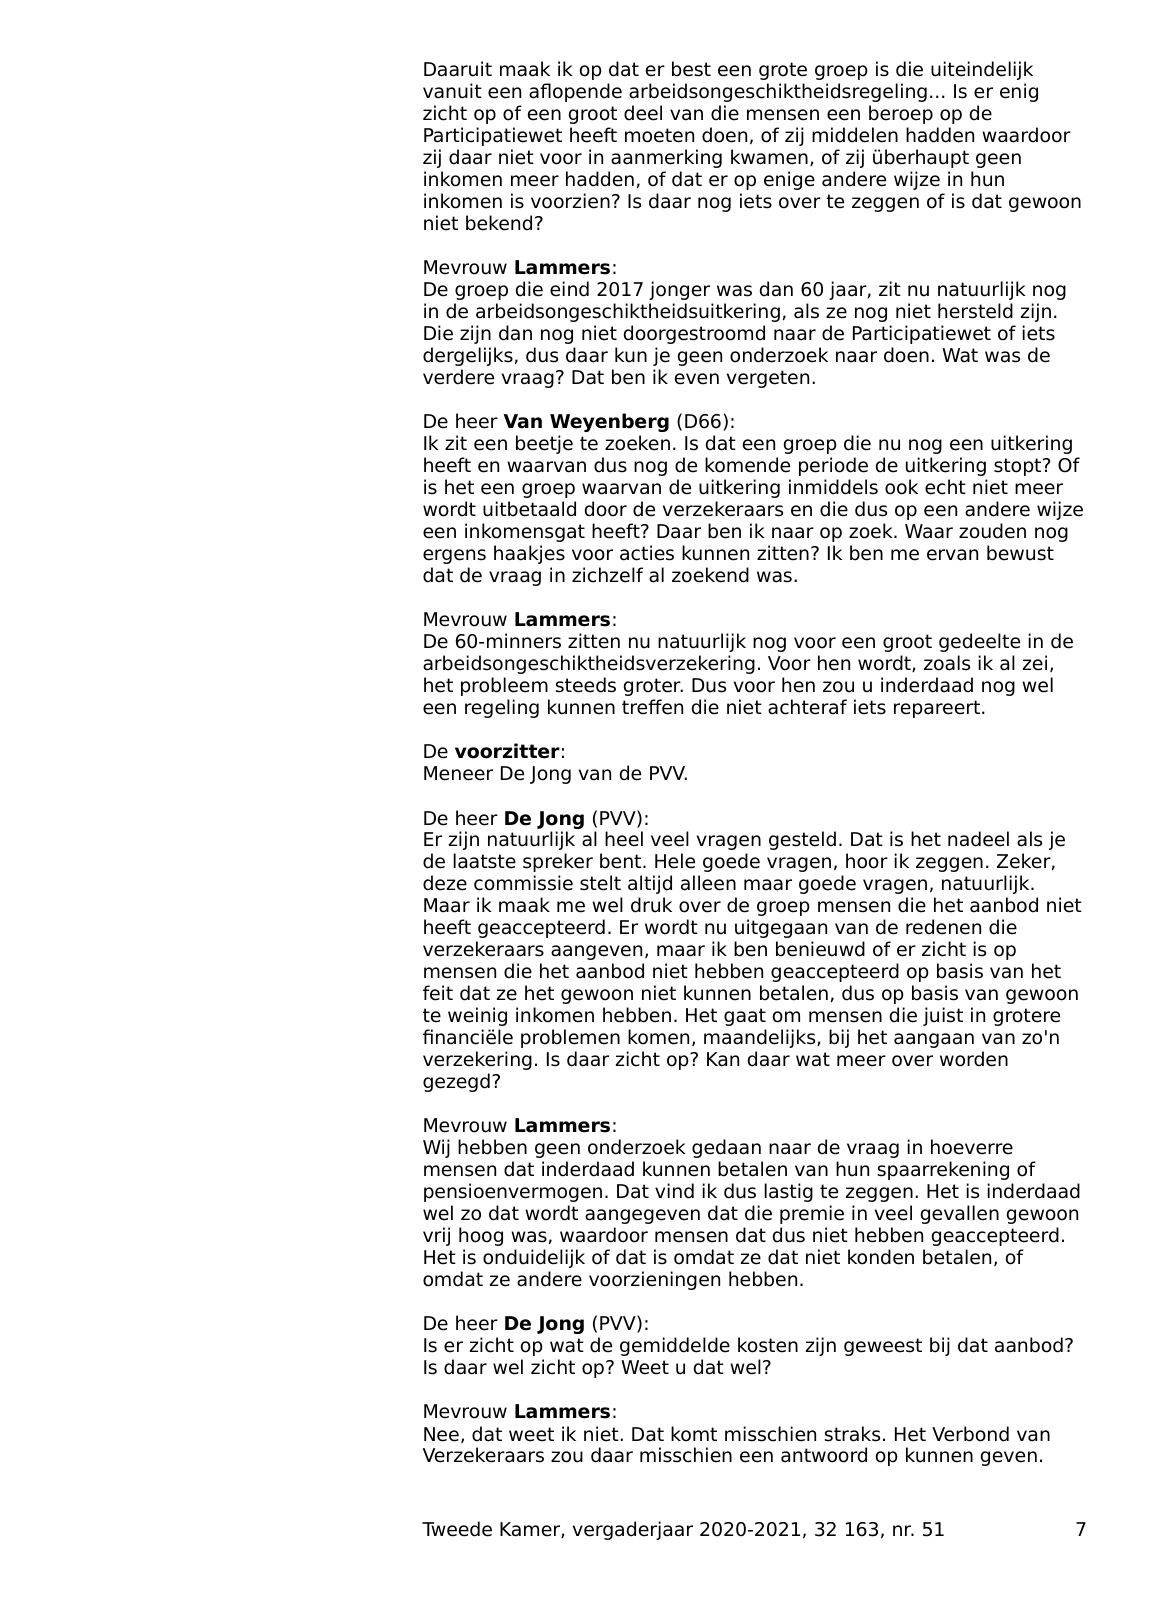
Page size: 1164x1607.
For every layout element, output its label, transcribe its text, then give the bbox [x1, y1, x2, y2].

text De voorzitter: [422, 741, 1087, 763]
text Mevrouw Lammers: [422, 609, 1087, 631]
text De heer Van Weyenberg (D66): [422, 411, 1087, 433]
text De heer De Jong (PVV): [422, 1313, 1087, 1335]
text Ik zit een beetje te zoeken. Is dat een groep die nu nog een uitkering heeft en waarvan dus nog de komende periode de uitkering stopt? Of is het een groep waarvan de uitkering inmiddels ook echt niet meer wordt uitbetaald door de verzekeraars en die dus op een andere wijze een inkomensgat heeft? Daar ben ik naar op zoek. Waar zouden nog ergens haakjes voor acties kunnen zitten? Ik ben me ervan bewust dat de vraag in zichzelf al zoekend was. [422, 433, 1087, 587]
text Nee, dat weet ik niet. Dat komt misschien straks. Het Verbond van Verzekeraars zou daar misschien een antwoord op kunnen geven. [422, 1423, 1087, 1467]
text Mevrouw Lammers: [422, 1401, 1087, 1423]
text Er zijn natuurlijk al heel veel vragen gesteld. Dat is het nadeel als je de laatste spreker bent. Hele goede vragen, hoor ik zeggen. Zeker, deze commissie stelt altijd alleen maar goede vragen, natuurlijk. Maar ik maak me wel druk over de groep mensen die het aanbod niet heeft geaccepteerd. Er wordt nu uitgegaan van de redenen die verzekeraars aangeven, maar ik ben benieuwd of er zicht is op mensen die het aanbod niet hebben geaccepteerd op basis van het feit dat ze het gewoon niet kunnen betalen, dus op basis van gewoon te weinig inkomen hebben. Het gaat om mensen die juist in grotere financiële problemen komen, maandelijks, bij het aangaan van zo'n verzekering. Is daar zicht op? Kan daar wat meer over worden gezegd? [422, 829, 1087, 1093]
text Wij hebben geen onderzoek gedaan naar de vraag in hoeverre mensen dat inderdaad kunnen betalen van hun spaarrekening of pensioenvermogen. Dat vind ik dus lastig te zeggen. Het is inderdaad wel zo dat wordt aangegeven dat die premie in veel gevallen gewoon vrij hoog was, waardoor mensen dat dus niet hebben geaccepteerd. Het is onduidelijk of dat is omdat ze dat niet konden betalen, of omdat ze andere voorzieningen hebben. [422, 1137, 1087, 1291]
text Meneer De Jong van de PVV. [422, 763, 1087, 785]
text Mevrouw Lammers: [422, 257, 1087, 279]
text De 60-minners zitten nu natuurlijk nog voor een groot gedeelte in de arbeidsongeschiktheidsverzekering. Voor hen wordt, zoals ik al zei, het probleem steeds groter. Dus voor hen zou u inderdaad nog wel een regeling kunnen treffen die niet achteraf iets repareert. [422, 631, 1087, 719]
text Mevrouw Lammers: [422, 1115, 1087, 1137]
text De heer De Jong (PVV): [422, 807, 1087, 829]
text De groep die eind 2017 jonger was dan 60 jaar, zit nu natuurlijk nog in de arbeidsongeschiktheidsuitkering, als ze nog niet hersteld zijn. Die zijn dan nog niet doorgestroomd naar de Participatiewet of iets dergelijks, dus daar kun je geen onderzoek naar doen. Wat was de verdere vraag? Dat ben ik even vergeten. [422, 279, 1087, 389]
text Daaruit maak ik op dat er best een grote groep is die uiteindelijk vanuit een aflopende arbeidsongeschiktheidsregeling... Is er enig zicht op of een groot deel van die mensen een beroep op de Participatiewet heeft moeten doen, of zij middelen hadden waardoor zij daar niet voor in aanmerking kwamen, of zij überhaupt geen inkomen meer hadden, of dat er op enige andere wijze in hun inkomen is voorzien? Is daar nog iets over te zeggen of is dat gewoon niet bekend? [422, 59, 1087, 235]
text Is er zicht op wat de gemiddelde kosten zijn geweest bij dat aanbod? Is daar wel zicht op? Weet u dat wel? [422, 1335, 1087, 1379]
